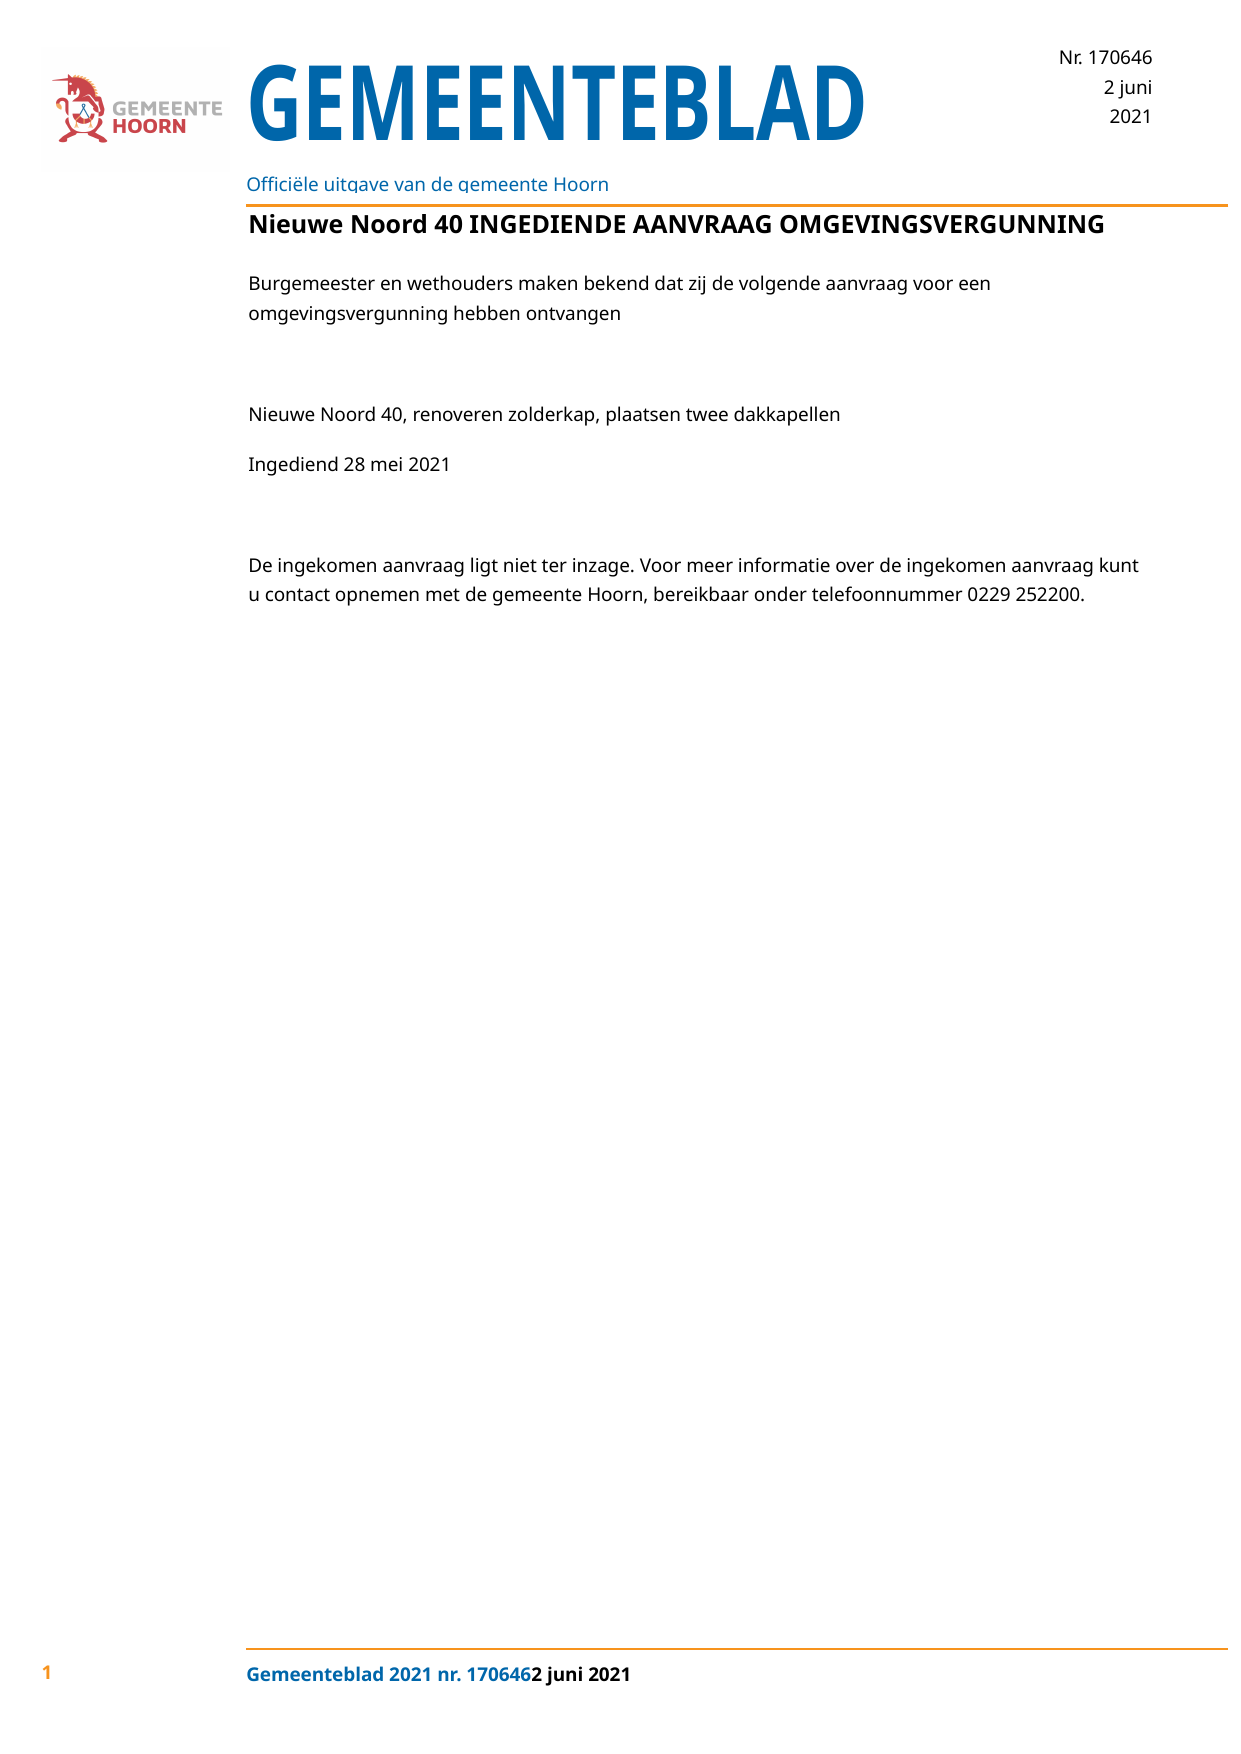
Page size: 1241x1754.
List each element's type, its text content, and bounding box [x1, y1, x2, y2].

text De ingekomen aanvraag ligt niet ter inzage. Voor meer informatie over de ingekomen aanvraag kunt u contact opnemen met de gemeente Hoorn, bereikbaar onder telefoonnummer 0229 252200. [248, 552, 1152, 607]
text Nieuwe Noord 40, renoveren zolderkap, plaatsen twee dakkapellen [248, 401, 1152, 426]
text Nieuwe Noord 40 INGEDIENDE AANVRAAG OMGEVINGSVERGUNNING [248, 207, 1152, 241]
text Burgemeester en wethouders maken bekend dat zij de volgende aanvraag voor een omgevingsvergunning hebben ontvangen [248, 270, 1152, 326]
text Ingediend 28 mei 2021 [248, 451, 1152, 477]
picture [41, 47, 231, 172]
